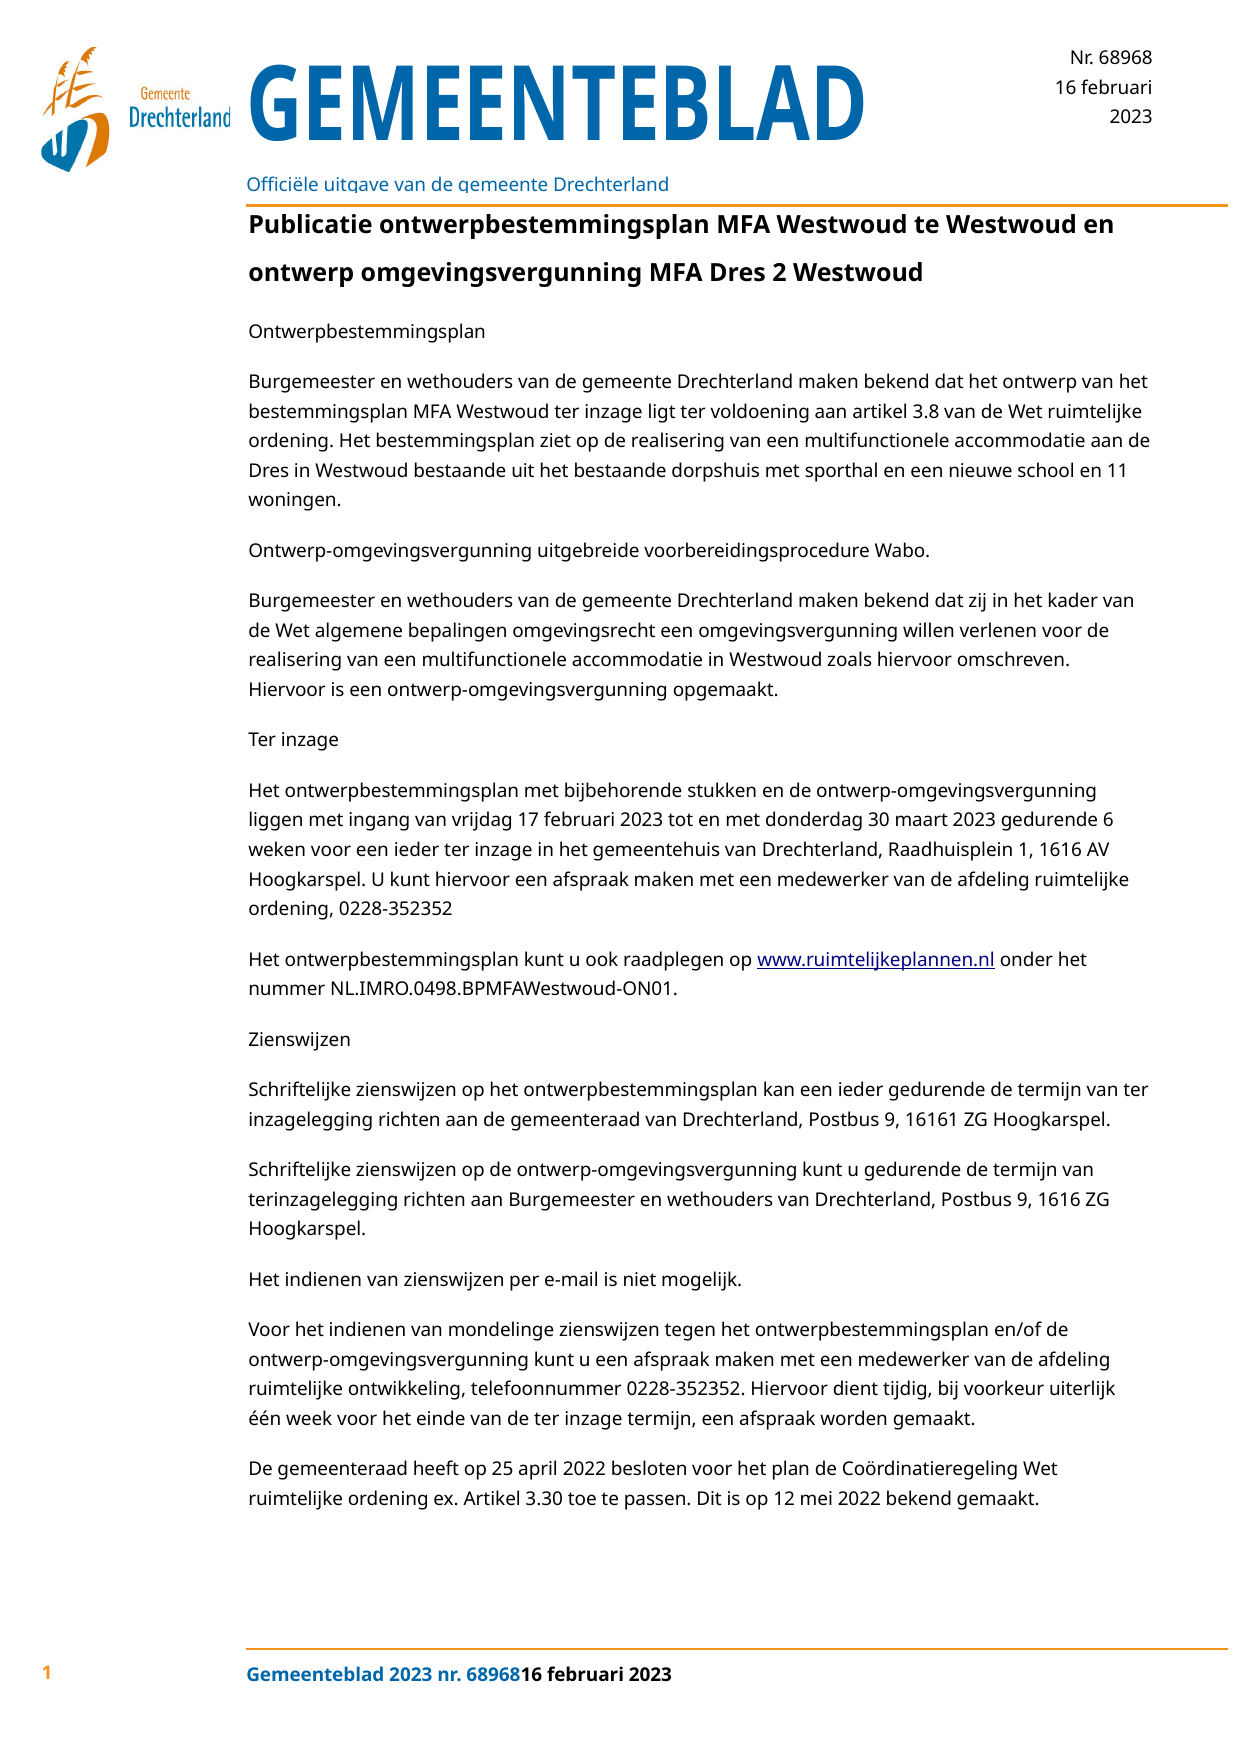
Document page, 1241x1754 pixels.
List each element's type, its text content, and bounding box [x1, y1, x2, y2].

text Schriftelijke zienswijzen op het ontwerpbestemmingsplan kan een ieder gedurende de termijn van ter inzagelegging richten aan de gemeenteraad van Drechterland, Postbus 9, 16161 ZG Hoogkarspel. [248, 1076, 1152, 1132]
text Ontwerpbestemmingsplan [248, 318, 1152, 344]
picture [226, 115, 231, 124]
text De gemeenteraad heeft op 25 april 2022 besloten voor het plan de Coördinatieregeling Wet ruimtelijke ordening ex. Artikel 3.30 toe te passen. Dit is op 12 mei 2022 bekend gemaakt. [248, 1455, 1152, 1511]
picture [41, 47, 231, 172]
text Schriftelijke zienswijzen op de ontwerp-omgevingsvergunning kunt u gedurende de termijn van terinzagelegging richten aan Burgemeester en wethouders van Drechterland, Postbus 9, 1616 ZG Hoogkarspel. [248, 1156, 1152, 1241]
text Ontwerp-omgevingsvergunning uitgebreide voorbereidingsprocedure Wabo. [248, 537, 1152, 563]
text Het indienen van zienswijzen per e-mail is niet mogelijk. [248, 1266, 1152, 1292]
text Het ontwerpbestemmingsplan met bijbehorende stukken en de ontwerp-omgevingsvergunning liggen met ingang van vrijdag 17 februari 2023 tot en met donderdag 30 maart 2023 gedurende 6 weken voor een ieder ter inzage in het gemeentehuis van Drechterland, Raadhuisplein 1, 1616 AV Hoogkarspel. U kunt hiervoor een afspraak maken met een medewerker van de afdeling ruimtelijke ordening, 0228-352352 [248, 777, 1152, 921]
text Het ontwerpbestemmingsplan kunt u ook raadplegen op www.ruimtelijkeplannen.nl onder het nummer NL.IMRO.0498.BPMFAWestwoud-ON01. [248, 946, 1152, 1001]
text Burgemeester en wethouders van de gemeente Drechterland maken bekend dat het ontwerp van het bestemmingsplan MFA Westwoud ter inzage ligt ter voldoening aan artikel 3.8 van de Wet ruimtelijke ordening. Het bestemmingsplan ziet op de realisering van een multifunctionele accommodatie aan de Dres in Westwoud bestaande uit het bestaande dorpshuis met sporthal en een nieuwe school en 11 woningen. [248, 368, 1152, 512]
text Burgemeester en wethouders van de gemeente Drechterland maken bekend dat zij in het kader van de Wet algemene bepalingen omgevingsrecht een omgevingsvergunning willen verlenen voor de realisering van een multifunctionele accommodatie in Westwoud zoals hiervoor omschreven. Hiervoor is een ontwerp-omgevingsvergunning opgemaakt. [248, 587, 1152, 702]
text Ter inzage [248, 727, 1152, 752]
text Publicatie ontwerpbestemmingsplan MFA Westwoud te Westwoud en ontwerp omgevingsvergunning MFA Dres 2 Westwoud [248, 207, 1152, 288]
text Zienswijzen [248, 1026, 1152, 1052]
picture [41, 158, 64, 172]
text Voor het indienen van mondelinge zienswijzen tegen het ontwerpbestemmingsplan en/of de ontwerp-omgevingsvergunning kunt u een afspraak maken met een medewerker van de afdeling ruimtelijke ontwikkeling, telefoonnummer 0228-352352. Hiervoor dient tijdig, bij voorkeur uiterlijk één week voor het einde van de ter inzage termijn, een afspraak worden gemaakt. [248, 1316, 1152, 1431]
